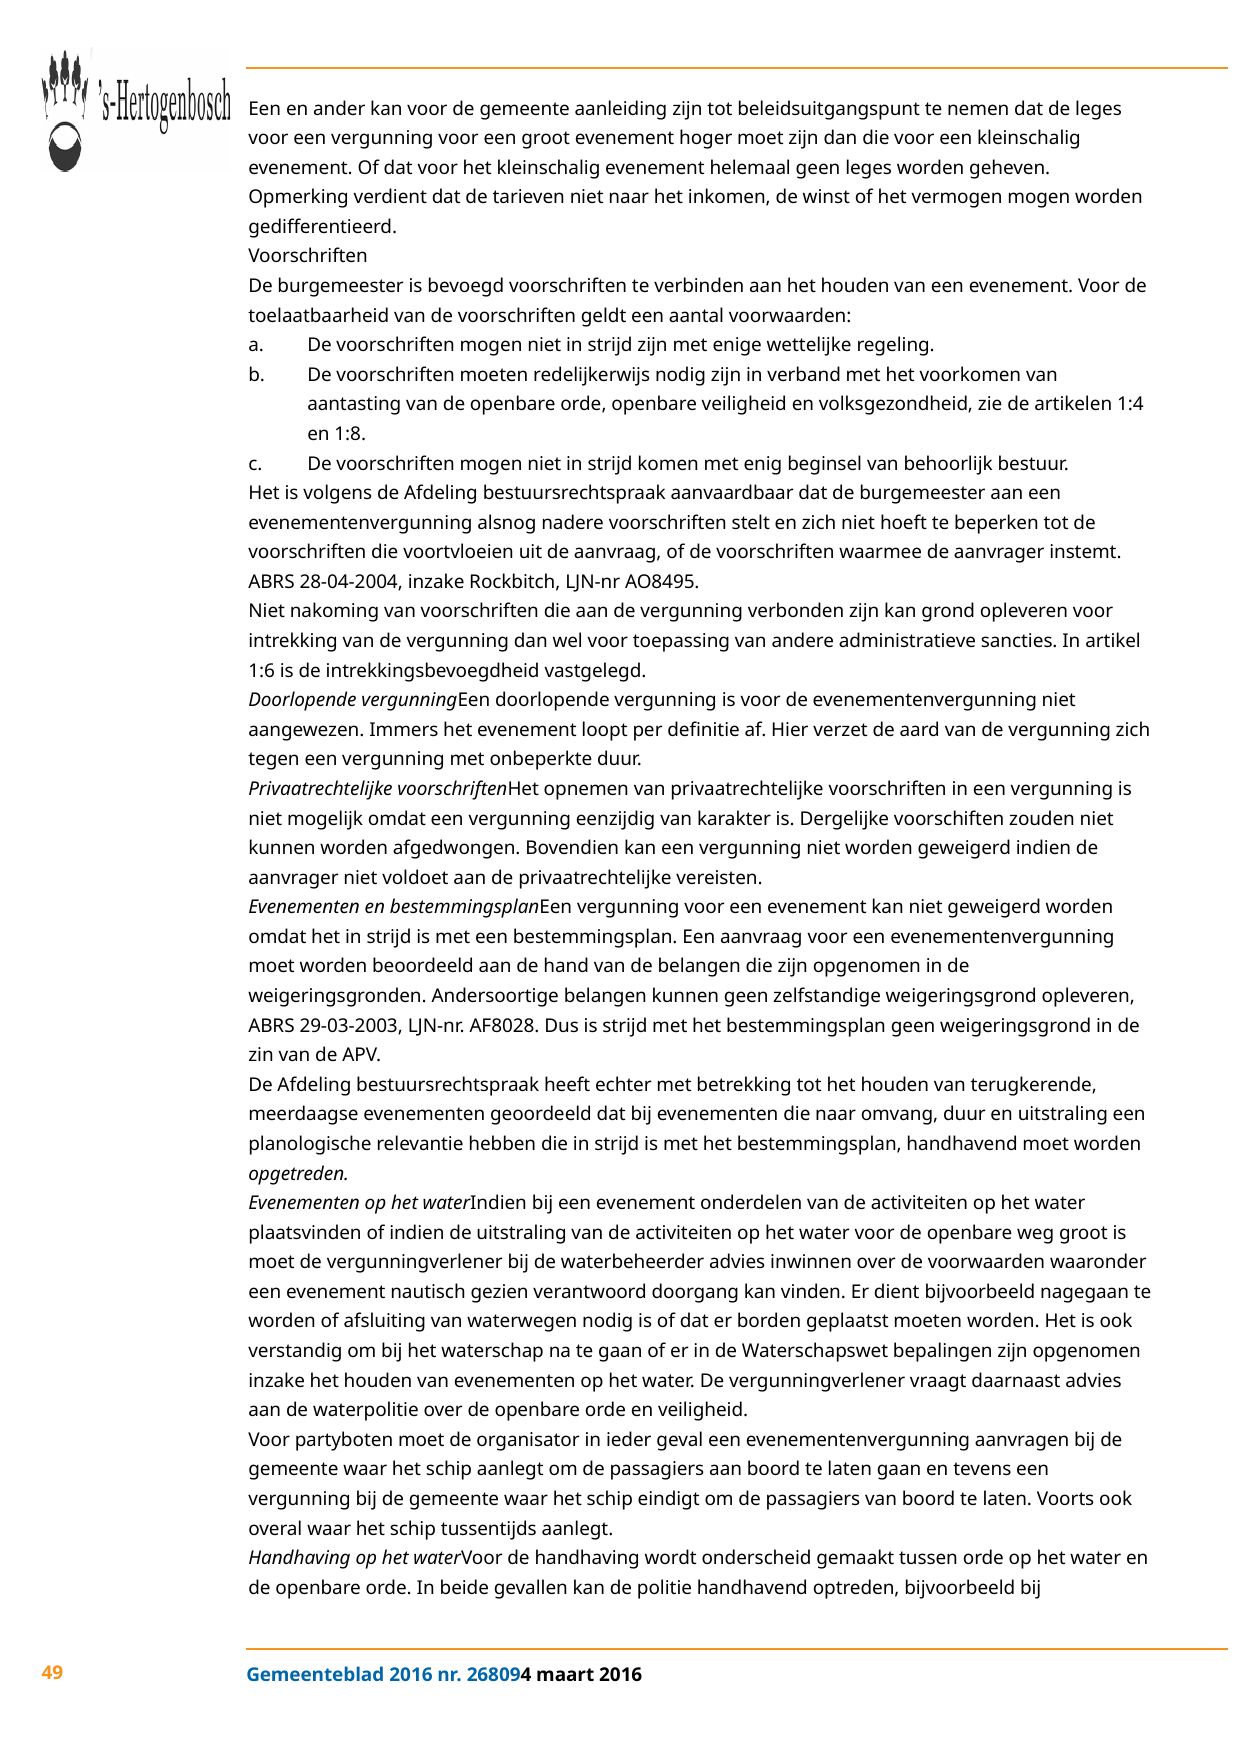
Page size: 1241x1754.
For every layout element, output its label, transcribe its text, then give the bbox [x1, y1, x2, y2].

text Een en ander kan voor de gemeente aanleiding zijn tot beleidsuitgangspunt te nemen dat de leges voor een vergunning voor een groot evenement hoger moet zijn dan die voor een kleinschalig evenement. Of dat voor het kleinschalig evenement helemaal geen leges worden geheven. [248, 95, 1152, 180]
text Voorschriften [248, 243, 1152, 268]
list De voorschriften moeten redelijkerwijs nodig zijn in verband met het voorkomen van aantasting van de openbare orde, openbare veiligheid en volksgezondheid, zie de artikelen 1:4 en 1:8. [248, 361, 1152, 446]
text Niet nakoming van voorschriften die aan de vergunning verbonden zijn kan grond opleveren voor intrekking van de vergunning dan wel voor toepassing van andere administratieve sancties. In artikel 1:6 is de intrekkingsbevoegdheid vastgelegd. [248, 598, 1152, 683]
text Het is volgens de Afdeling bestuursrechtspraak aanvaardbaar dat de burgemeester aan een evenementenvergunning alsnog nadere voorschriften stelt en zich niet hoeft te beperken tot de voorschriften die voortvloeien uit de aanvraag, of de voorschriften waarmee de aanvrager instemt. ABRS 28-04-2004, inzake Rockbitch, LJN-nr AO8495. [248, 479, 1152, 594]
text Privaatrechtelijke voorschriftenHet opnemen van privaatrechtelijke voorschriften in een vergunning is niet mogelijk omdat een vergunning eenzijdig van karakter is. Dergelijke voorschiften zouden niet kunnen worden afgedwongen. Bovendien kan een vergunning niet worden geweigerd indien de aanvrager niet voldoet aan de privaatrechtelijke vereisten. [248, 775, 1152, 890]
text Evenementen op het waterIndien bij een evenement onderdelen van de activiteiten op het water plaatsvinden of indien de uitstraling van de activiteiten op het water voor de openbare weg groot is moet de vergunningverlener bij de waterbeheerder advies inwinnen over de voorwaarden waaronder een evenement nautisch gezien verantwoord doorgang kan vinden. Er dient bijvoorbeeld nagegaan te worden of afsluiting van waterwegen nodig is of dat er borden geplaatst moeten worden. Het is ook verstandig om bij het waterschap na te gaan of er in de Waterschapswet bepalingen zijn opgenomen inzake het houden van evenementen op het water. De vergunningverlener vraagt daarnaast advies aan de waterpolitie over de openbare orde en veiligheid. [248, 1189, 1152, 1422]
text Voor partyboten moet de organisator in ieder geval een evenementenvergunning aanvragen bij de gemeente waar het schip aanlegt om de passagiers aan boord te laten gaan en tevens een vergunning bij de gemeente waar het schip eindigt om de passagiers van boord te laten. Voorts ook overal waar het schip tussentijds aanlegt. [248, 1426, 1152, 1541]
text De burgemeester is bevoegd voorschriften te verbinden aan het houden van een evenement. Voor de toelaatbaarheid van de voorschriften geldt een aantal voorwaarden: [248, 272, 1152, 328]
list De voorschriften mogen niet in strijd komen met enig beginsel van behoorlijk bestuur. [248, 450, 1152, 476]
text Handhaving op het waterVoor de handhaving wordt onderscheid gemaakt tussen orde op het water en de openbare orde. In beide gevallen kan de politie handhavend optreden, bijvoorbeeld bij [248, 1544, 1152, 1600]
text Doorlopende vergunningEen doorlopende vergunning is voor de evenementenvergunning niet aangewezen. Immers het evenement loopt per definitie af. Hier verzet de aard van de vergunning zich tegen een vergunning met onbeperkte duur. [248, 686, 1152, 771]
text Opmerking verdient dat de tarieven niet naar het inkomen, de winst of het vermogen mogen worden gedifferentieerd. [248, 183, 1152, 239]
list De voorschriften mogen niet in strijd zijn met enige wettelijke regeling. [248, 331, 1152, 357]
text De Afdeling bestuursrechtspraak heeft echter met betrekking tot het houden van terugkerende, meerdaagse evenementen geoordeeld dat bij evenementen die naar omvang, duur en uitstraling een planologische relevantie hebben die in strijd is met het bestemmingsplan, handhavend moet worden opgetreden. [248, 1071, 1152, 1186]
text Evenementen en bestemmingsplanEen vergunning voor een evenement kan niet geweigerd worden omdat het in strijd is met een bestemmingsplan. Een aanvraag voor een evenementenvergunning moet worden beoordeeld aan de hand van de belangen die zijn opgenomen in de weigeringsgronden. Andersoortige belangen kunnen geen zelfstandige weigeringsgrond opleveren, ABRS 29-03-2003, LJN-nr. AF8028. Dus is strijd met het bestemmingsplan geen weigeringsgrond in de zin van de APV. [248, 893, 1152, 1067]
picture [41, 47, 231, 172]
